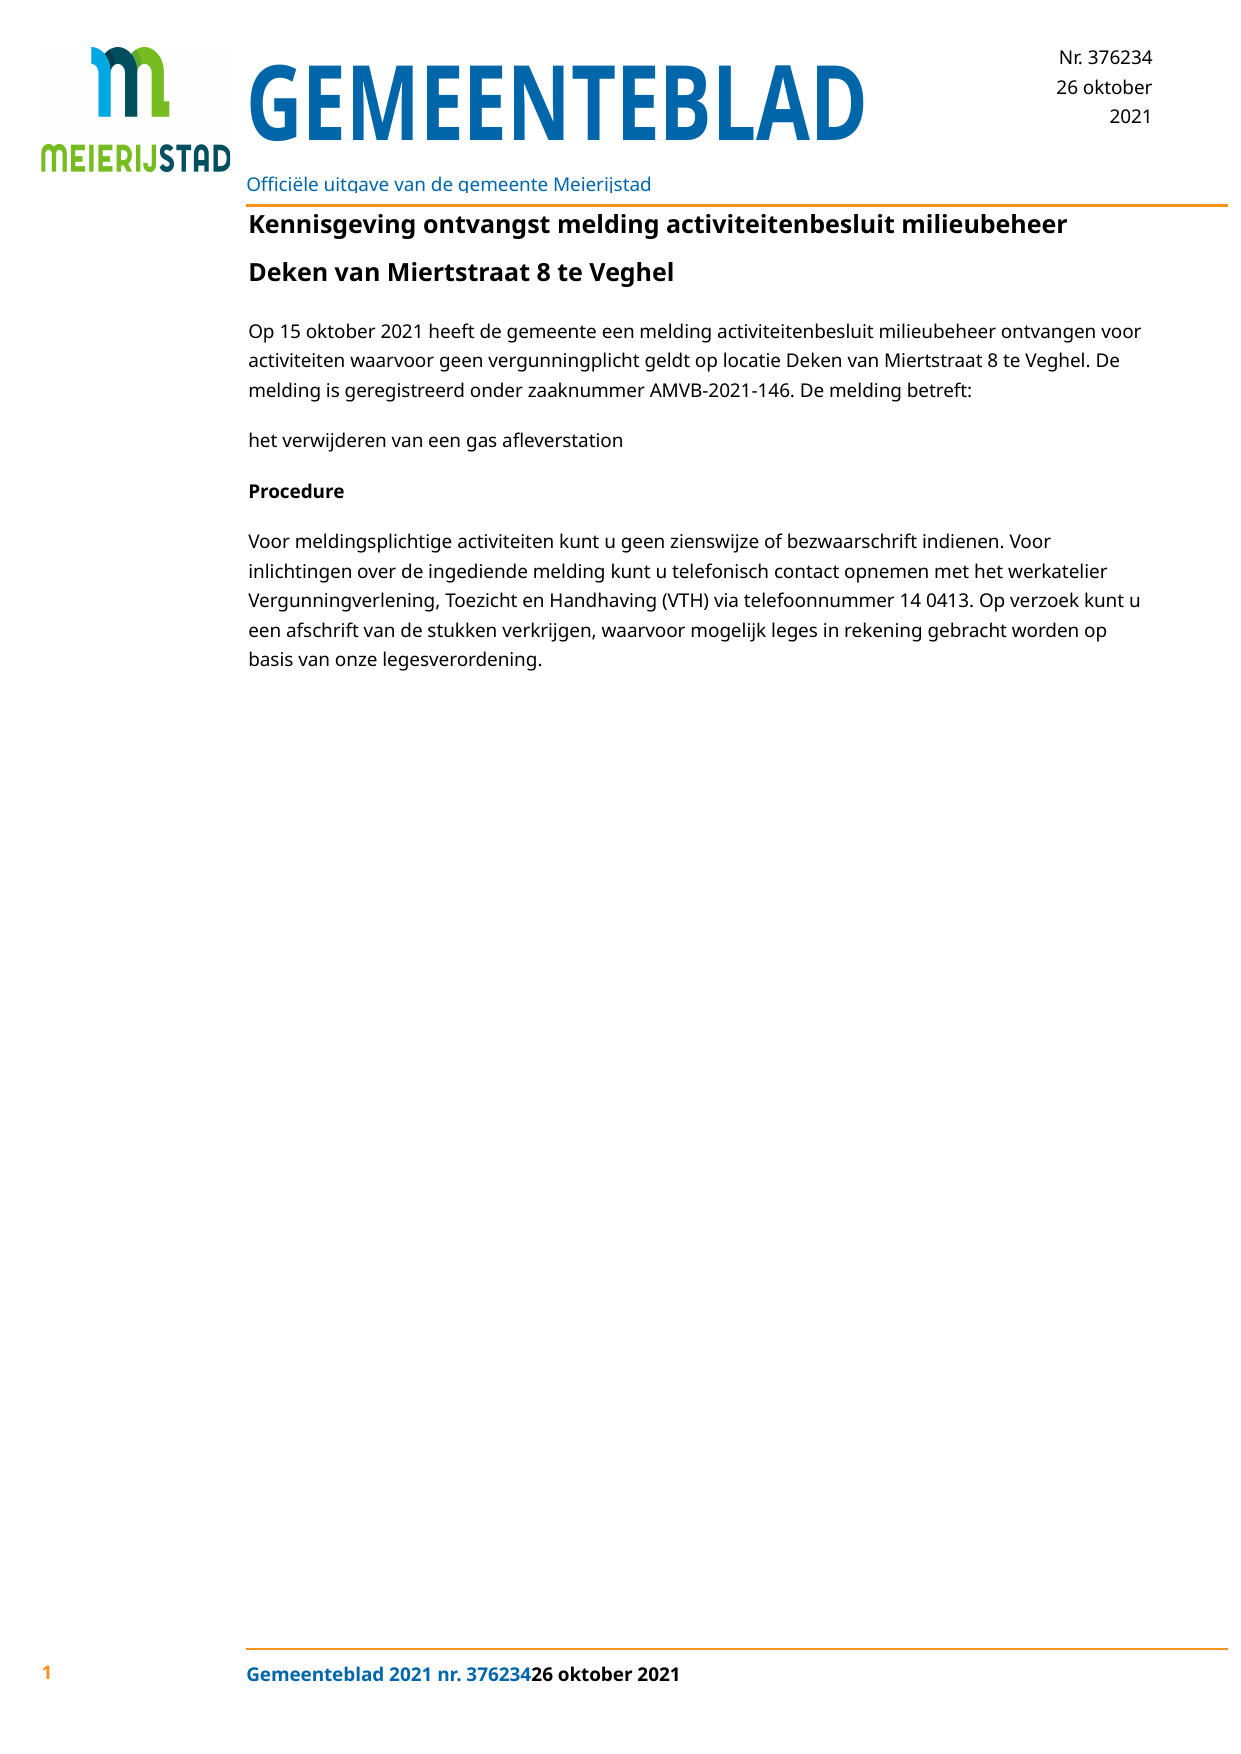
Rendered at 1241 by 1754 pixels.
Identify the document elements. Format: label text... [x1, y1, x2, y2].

text het verwijderen van een gas afleverstation [248, 427, 1152, 453]
text Kennisgeving ontvangst melding activiteitenbesluit milieubeheer Deken van Miertstraat 8 te Veghel [248, 207, 1152, 288]
picture [41, 47, 231, 172]
text Op 15 oktober 2021 heeft de gemeente een melding activiteitenbesluit milieubeheer ontvangen voor activiteiten waarvoor geen vergunningplicht geldt op locatie Deken van Miertstraat 8 te Veghel. De melding is geregistreerd onder zaaknummer AMVB-2021-146. De melding betreft: [248, 318, 1152, 403]
text Procedure [248, 478, 1152, 504]
text Voor meldingsplichtige activiteiten kunt u geen zienswijze of bezwaarschrift indienen. Voor inlichtingen over de ingediende melding kunt u telefonisch contact opnemen met het werkatelier Vergunningverlening, Toezicht en Handhaving (VTH) via telefoonnummer 14 0413. Op verzoek kunt u een afschrift van de stukken verkrijgen, waarvoor mogelijk leges in rekening gebracht worden op basis van onze legesverordening. [248, 528, 1152, 672]
